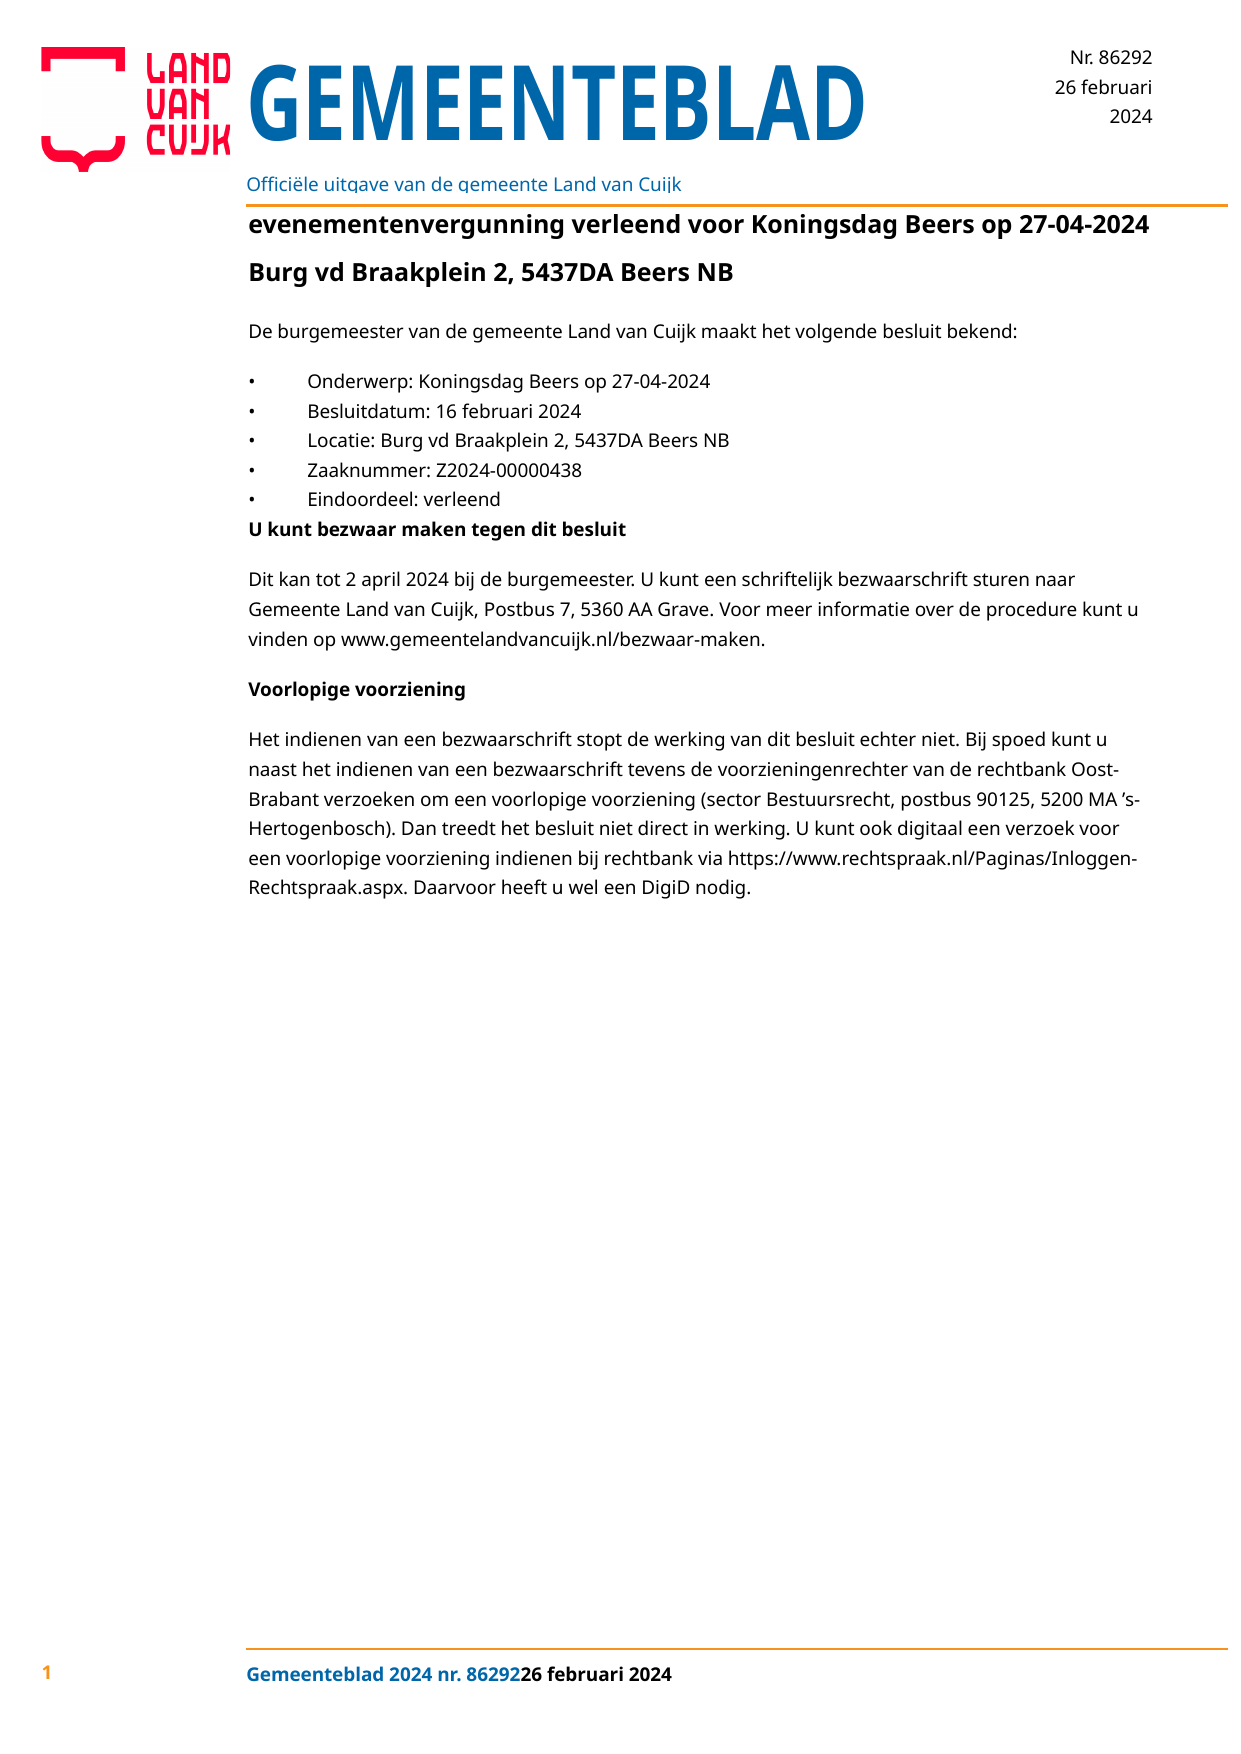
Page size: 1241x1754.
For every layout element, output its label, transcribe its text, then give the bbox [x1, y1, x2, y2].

list Onderwerp: Koningsdag Beers op 27-04-2024 [248, 368, 1152, 394]
list Zaaknummer: Z2024-00000438 [248, 457, 1152, 483]
text Dit kan tot 2 april 2024 bij de burgemeester. U kunt een schriftelijk bezwaarschrift sturen naar Gemeente Land van Cuijk, Postbus 7, 5360 AA Grave. Voor meer informatie over de procedure kunt u vinden op www.gemeentelandvancuijk.nl/bezwaar-maken. [248, 567, 1152, 652]
text Voorlopige voorziening [248, 676, 1152, 702]
list Locatie: Burg vd Braakplein 2, 5437DA Beers NB [248, 427, 1152, 453]
text U kunt bezwaar maken tegen dit besluit [248, 516, 1152, 542]
text evenementenvergunning verleend voor Koningsdag Beers op 27-04-2024 Burg vd Braakplein 2, 5437DA Beers NB [248, 207, 1152, 288]
list Eindoordeel: verleend [248, 487, 1152, 512]
text De burgemeester van de gemeente Land van Cuijk maakt het volgende besluit bekend: [248, 318, 1152, 344]
text Het indienen van een bezwaarschrift stopt de werking van dit besluit echter niet. Bij spoed kunt u naast het indienen van een bezwaarschrift tevens de voorzieningenrechter van de rechtbank Oost-Brabant verzoeken om een voorlopige voorziening (sector Bestuursrecht, postbus 90125, 5200 MA ’s-Hertogenbosch). Dan treedt het besluit niet direct in werking. U kunt ook digitaal een verzoek voor een voorlopige voorziening indienen bij rechtbank via https://www.rechtspraak.nl/Paginas/Inloggen-Rechtspraak.aspx. Daarvoor heeft u wel een DigiD nodig. [248, 727, 1152, 900]
picture [41, 47, 231, 172]
list Besluitdatum: 16 februari 2024 [248, 398, 1152, 424]
